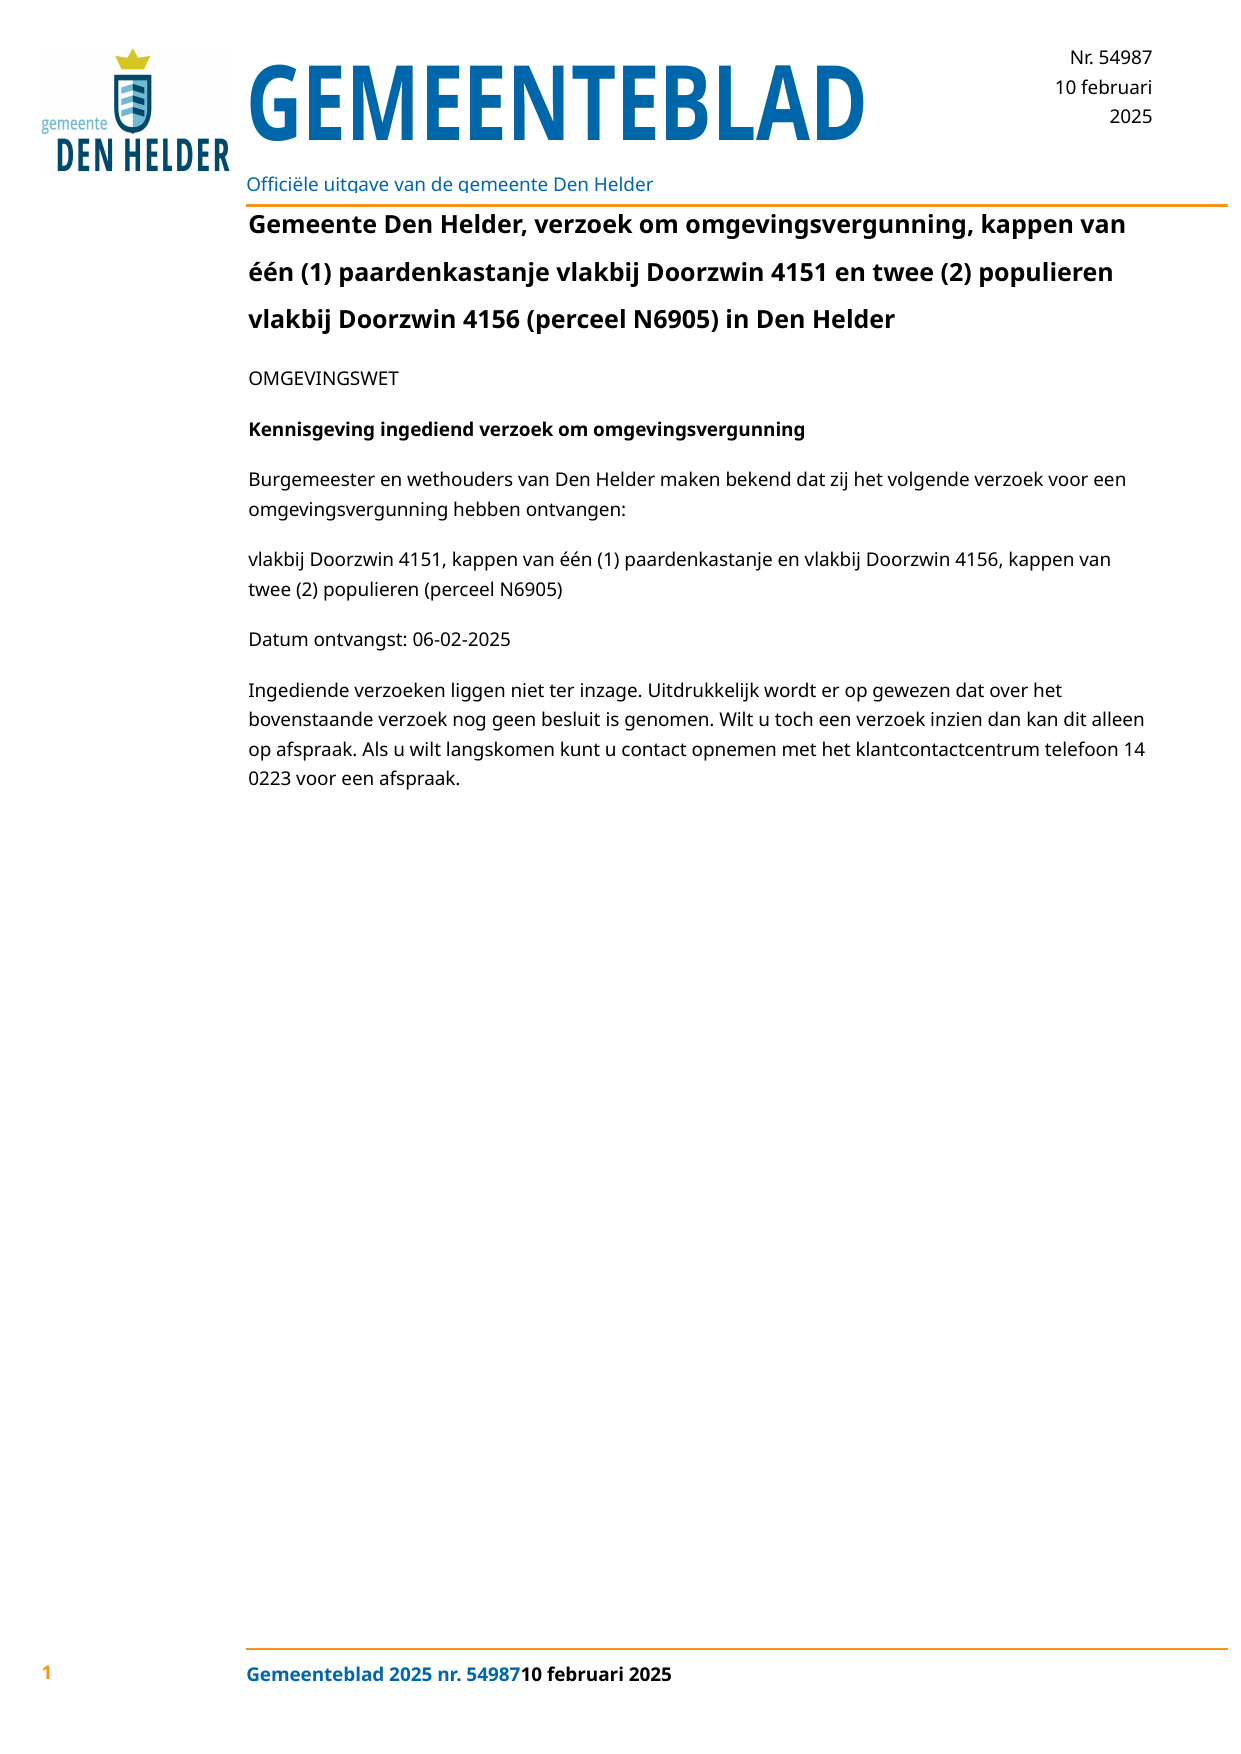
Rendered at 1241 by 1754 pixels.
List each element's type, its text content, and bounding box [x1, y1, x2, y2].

text Kennisgeving ingediend verzoek om omgevingsvergunning [248, 416, 1152, 442]
picture [100, 154, 106, 172]
picture [220, 160, 224, 172]
picture [41, 47, 231, 172]
text Burgemeester en wethouders van Den Helder maken bekend dat zij het volgende verzoek voor een omgevingsvergunning hebben ontvangen: [248, 466, 1152, 522]
picture [63, 144, 68, 165]
text Ingediende verzoeken liggen niet ter inzage. Uitdrukkelijk wordt er op gewezen dat over het bovenstaande verzoek nog geen besluit is genomen. Wilt u toch een verzoek inzien dan kan dit alleen op afspraak. Als u wilt langskomen kunt u contact opnemen met het klantcontactcentrum telefoon 14 0223 voor een afspraak. [248, 677, 1152, 791]
text vlakbij Doorzwin 4151, kappen van één (1) paardenkastanje en vlakbij Doorzwin 4156, kappen van twee (2) populieren (perceel N6905) [248, 546, 1152, 602]
text Gemeente Den Helder, verzoek om omgevingsvergunning, kappen van één (1) paardenkastanje vlakbij Doorzwin 4151 en twee (2) populieren vlakbij Doorzwin 4156 (perceel N6905) in Den Helder [248, 207, 1152, 336]
picture [182, 144, 187, 165]
picture [130, 157, 135, 172]
text Datum ontvangst: 06-02-2025 [248, 626, 1152, 652]
text OMGEVINGSWET [248, 366, 1152, 391]
